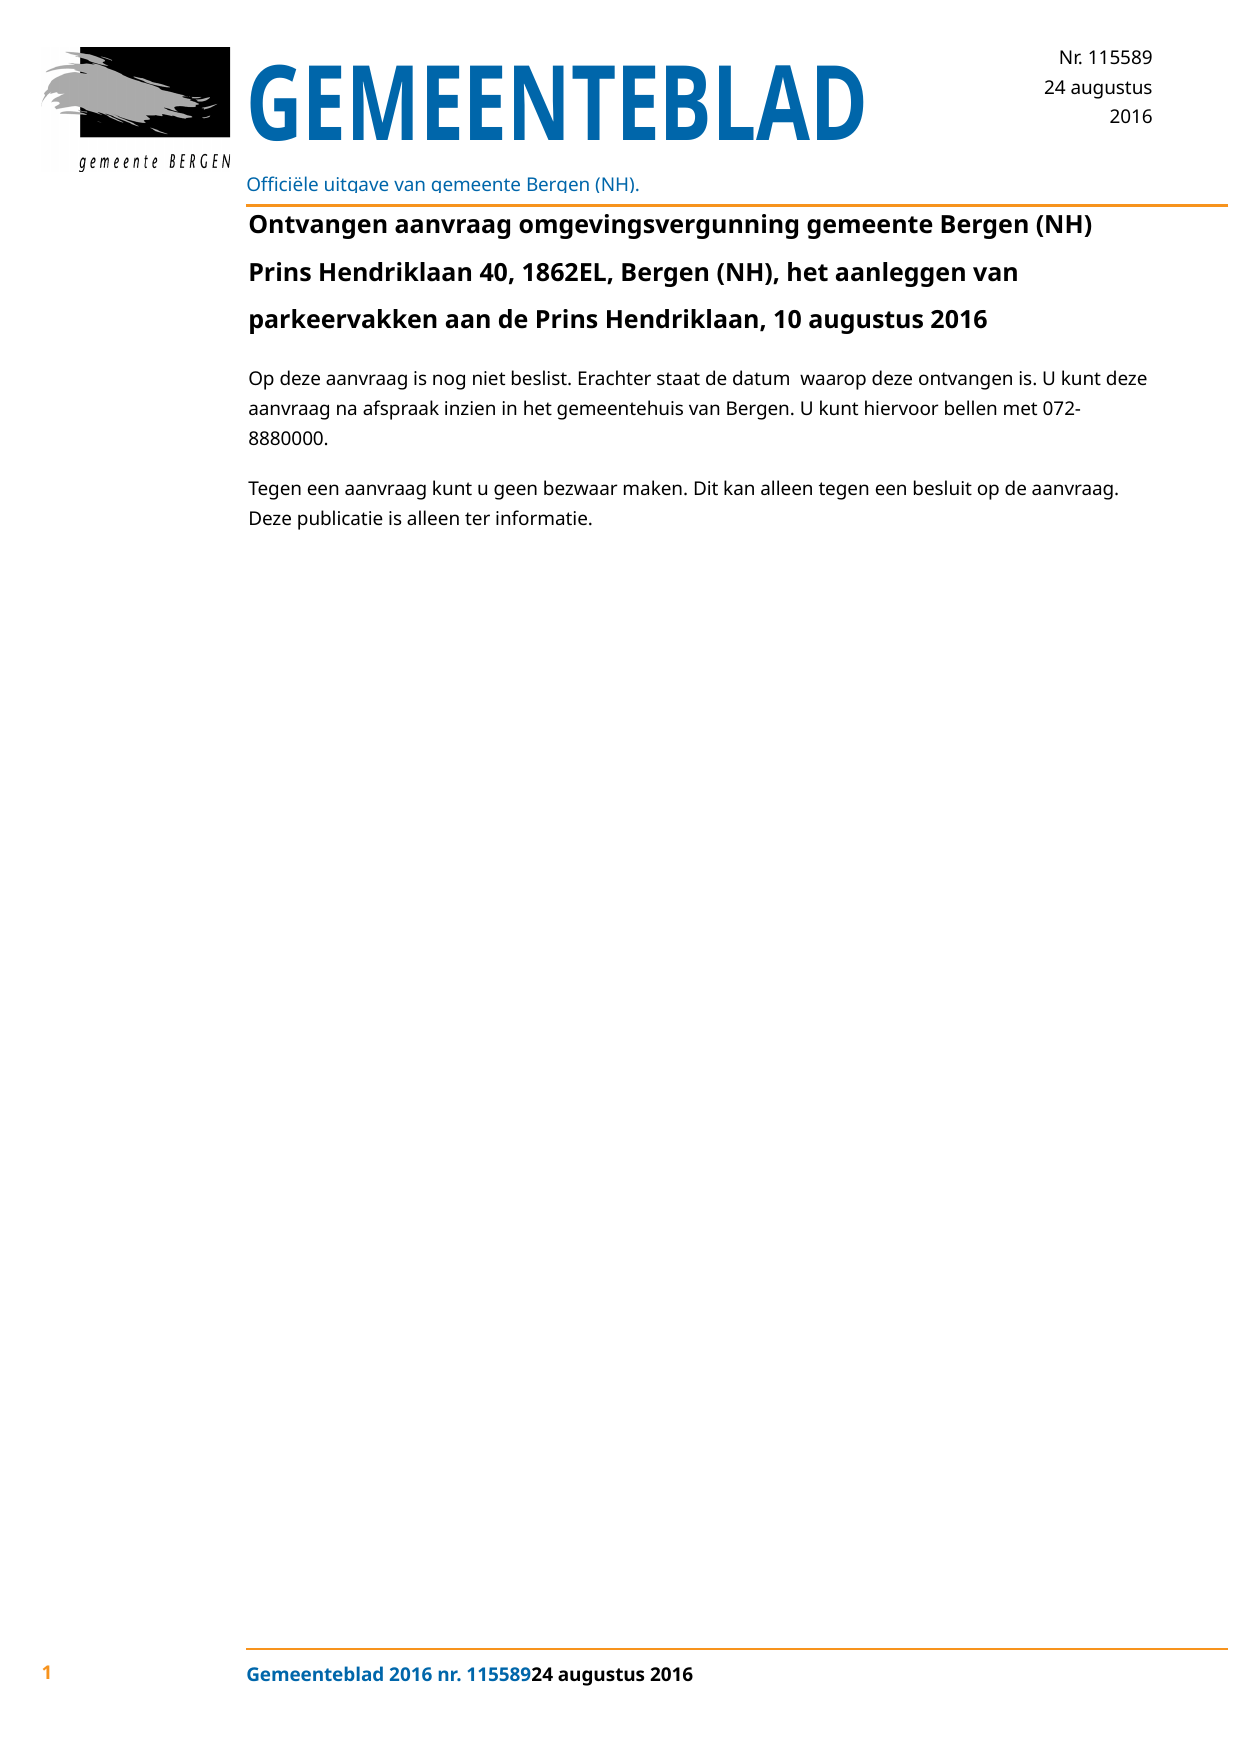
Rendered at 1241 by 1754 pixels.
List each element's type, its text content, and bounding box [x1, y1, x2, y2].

text Tegen een aanvraag kunt u geen bezwaar maken. Dit kan alleen tegen een besluit op de aanvraag. Deze publicatie is alleen ter informatie. [248, 475, 1152, 530]
text Op deze aanvraag is nog niet beslist. Erachter staat de datum waarop deze ontvangen is. U kunt deze aanvraag na afspraak inzien in het gemeentehuis van Bergen. U kunt hiervoor bellen met 072-8880000. [248, 366, 1152, 450]
text Ontvangen aanvraag omgevingsvergunning gemeente Bergen (NH) Prins Hendriklaan 40, 1862EL, Bergen (NH), het aanleggen van parkeervakken aan de Prins Hendriklaan, 10 augustus 2016 [248, 207, 1152, 336]
picture [41, 47, 231, 172]
